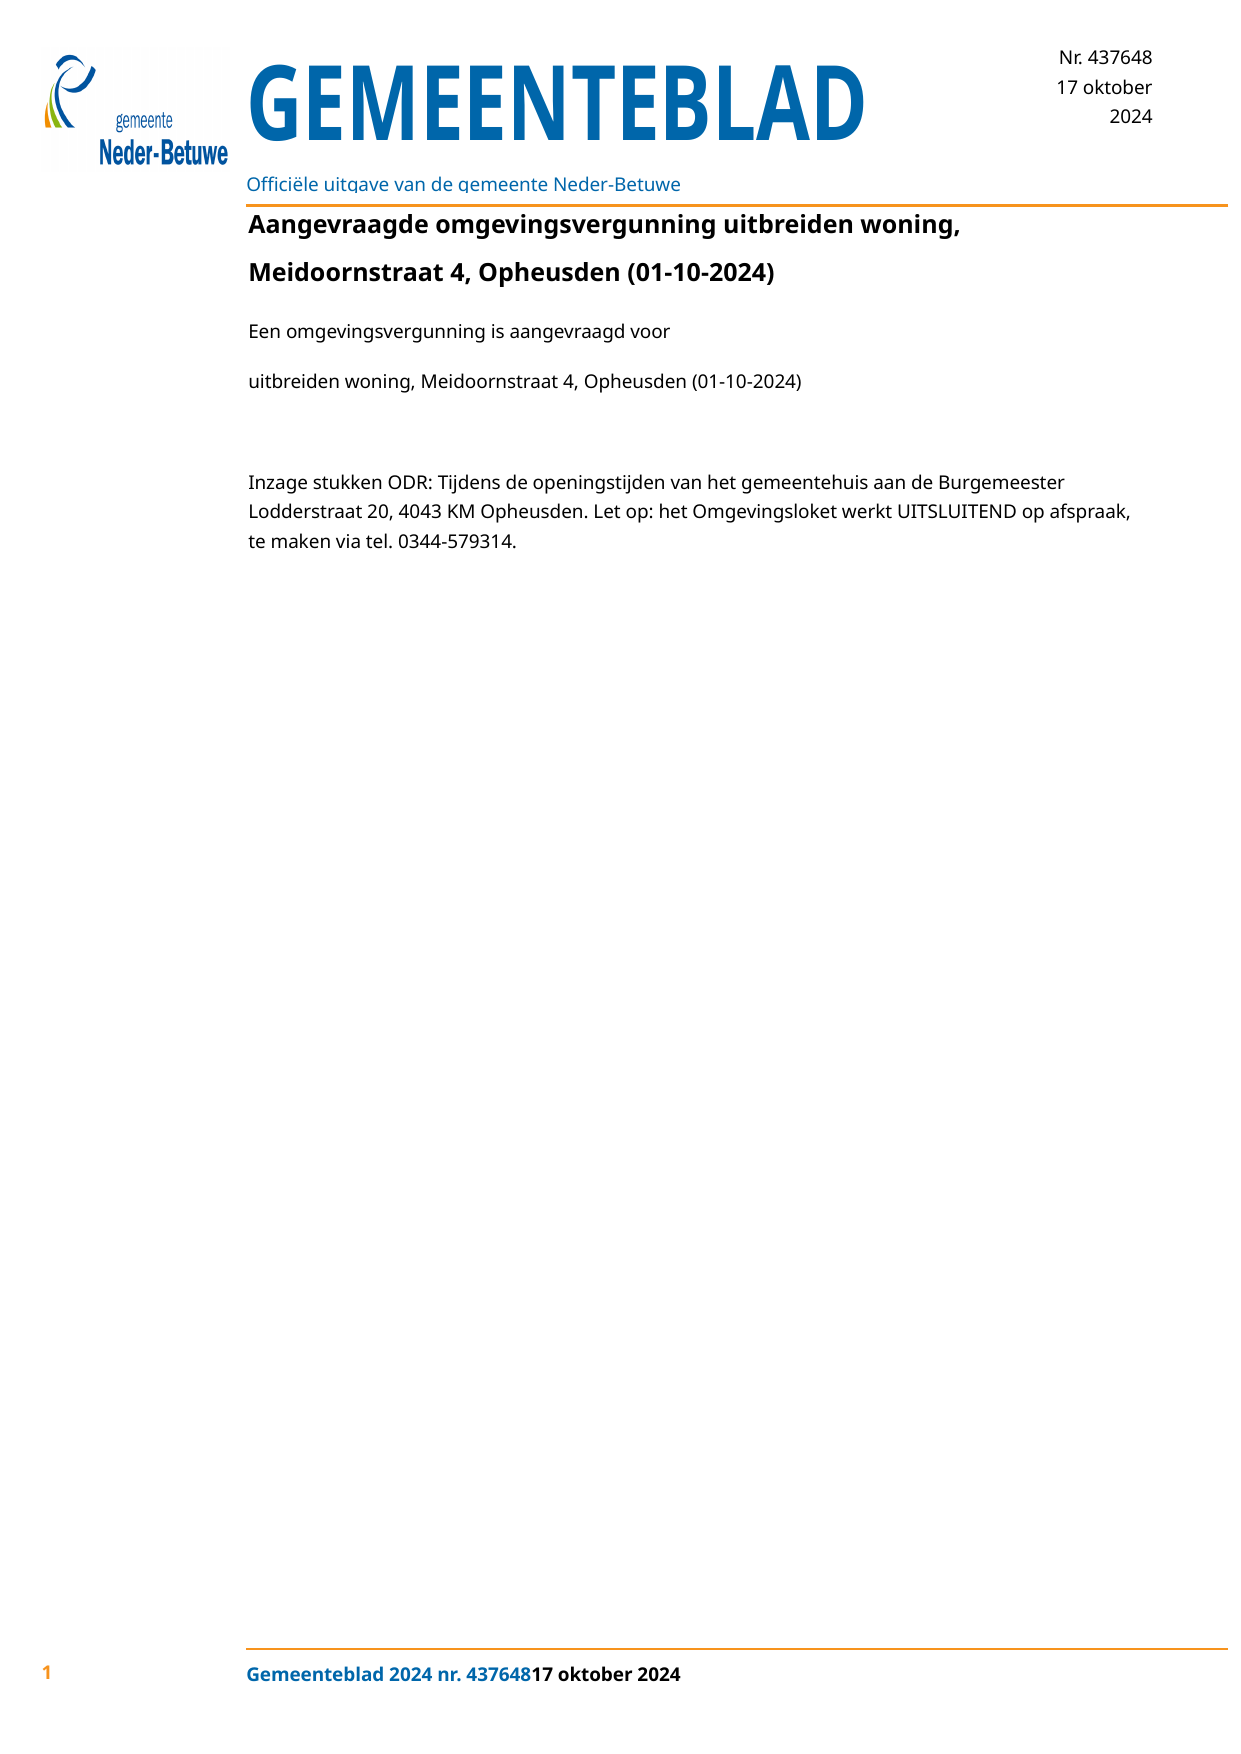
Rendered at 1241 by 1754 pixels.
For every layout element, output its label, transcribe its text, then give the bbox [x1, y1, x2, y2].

text Inzage stukken ODR: Tijdens de openingstijden van het gemeentehuis aan de Burgemeester Lodderstraat 20, 4043 KM Opheusden. Let op: het Omgevingsloket werkt UITSLUITEND op afspraak, te maken via tel. 0344-579314. [248, 469, 1152, 554]
text Een omgevingsvergunning is aangevraagd voor [248, 318, 1152, 344]
picture [41, 47, 231, 172]
text Aangevraagde omgevingsvergunning uitbreiden woning, Meidoornstraat 4, Opheusden (01-10-2024) [248, 207, 1152, 288]
text uitbreiden woning, Meidoornstraat 4, Opheusden (01-10-2024) [248, 368, 1152, 394]
